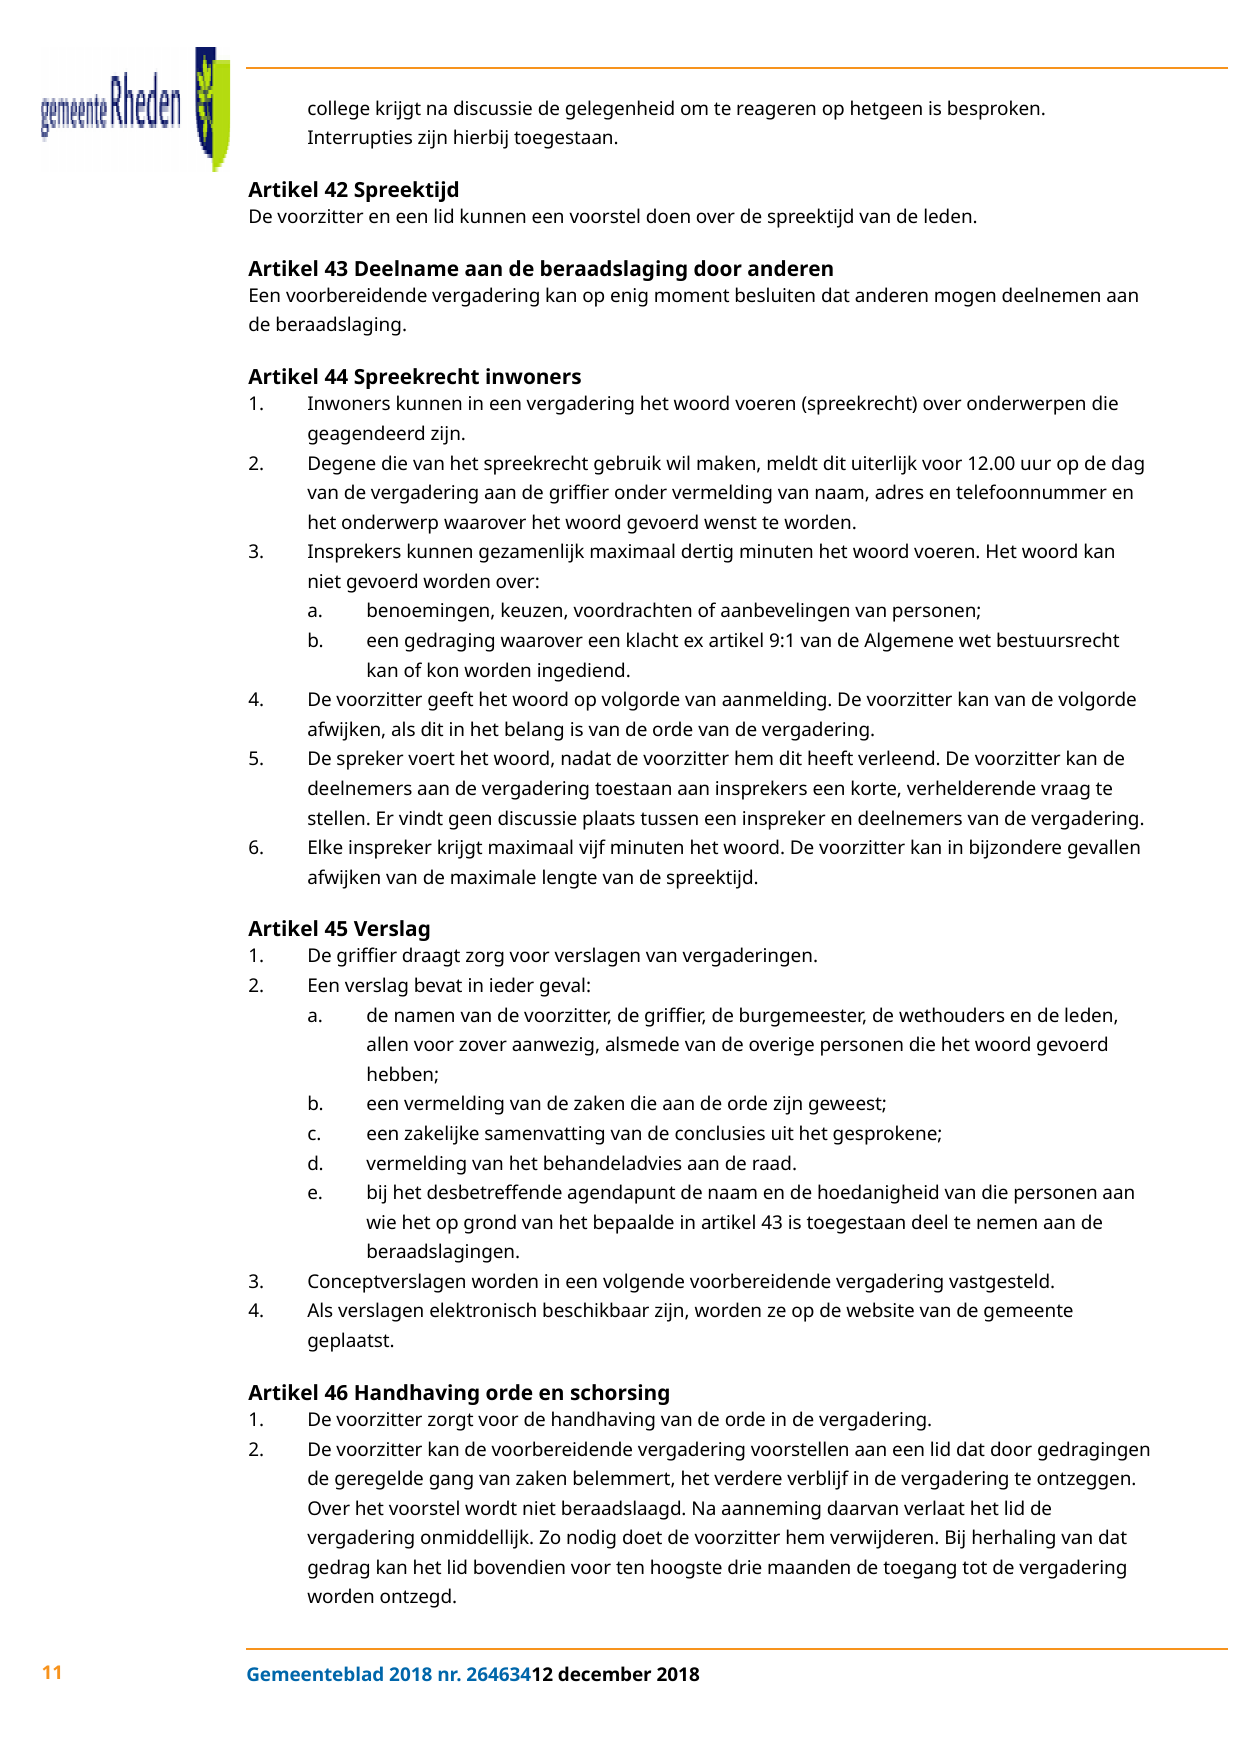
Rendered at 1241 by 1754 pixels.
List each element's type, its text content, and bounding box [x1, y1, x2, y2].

list college krijgt na discussie de gelegenheid om te reageren op hetgeen is besproken. Interrupties zijn hierbij toegestaan. [248, 95, 1152, 150]
list Conceptverslagen worden in een volgende voorbereidende vergadering vastgesteld. [248, 1268, 1152, 1294]
list een zakelijke samenvatting van de conclusies uit het gesprokene; [307, 1120, 1152, 1146]
text Artikel 44 Spreekrecht inwoners [248, 362, 1152, 391]
picture [41, 47, 231, 172]
text Een voorbereidende vergadering kan op enig moment besluiten dat anderen mogen deelnemen aan de beraadslaging. [248, 282, 1152, 337]
list De griffier draagt zorg voor verslagen van vergaderingen. [248, 943, 1152, 968]
list Een verslag bevat in ieder geval: [248, 972, 1152, 998]
list benoemingen, keuzen, voordrachten of aanbevelingen van personen; [307, 598, 1152, 623]
list een vermelding van de zaken die aan de orde zijn geweest; [307, 1091, 1152, 1116]
list een gedraging waarover een klacht ex artikel 9:1 van de Algemene wet bestuursrecht kan of kon worden ingediend. [307, 627, 1152, 682]
text Artikel 42 Spreektijd [248, 175, 1152, 203]
list Insprekers kunnen gezamenlijk maximaal dertig minuten het woord voeren. Het woord kan niet gevoerd worden over: [248, 538, 1152, 594]
list Degene die van het spreekrecht gebruik wil maken, meldt dit uiterlijk voor 12.00 uur op de dag van de vergadering aan de griffier onder vermelding van naam, adres en telefoonnummer en het onderwerp waarover het woord gevoerd wenst te worden. [248, 450, 1152, 534]
list Inwoners kunnen in een vergadering het woord voeren (spreekrecht) over onderwerpen die geagendeerd zijn. [248, 391, 1152, 446]
list bij het desbetreffende agendapunt de naam en de hoedanigheid van die personen aan wie het op grond van het bepaalde in artikel 43 is toegestaan deel te nemen aan de beraadslagingen. [307, 1179, 1152, 1264]
text De voorzitter en een lid kunnen een voorstel doen over de spreektijd van de leden. [248, 203, 1152, 229]
list de namen van de voorzitter, de griffier, de burgemeester, de wethouders en de leden, allen voor zover aanwezig, alsmede van de overige personen die het woord gevoerd hebben; [307, 1002, 1152, 1087]
list vermelding van het behandeladvies aan de raad. [307, 1150, 1152, 1176]
list Als verslagen elektronisch beschikbaar zijn, worden ze op de website van de gemeente geplaatst. [248, 1298, 1152, 1353]
list De voorzitter kan de voorbereidende vergadering voorstellen aan een lid dat door gedragingen de geregelde gang van zaken belemmert, het verdere verblijf in de vergadering te ontzeggen. Over het voorstel wordt niet beraadslaagd. Na aanneming daarvan verlaat het lid de vergadering onmiddellijk. Zo nodig doet de voorzitter hem verwijderen. Bij herhaling van dat gedrag kan het lid bovendien voor ten hoogste drie maanden de toegang tot de vergadering worden ontzegd. [248, 1436, 1152, 1609]
text Artikel 46 Handhaving orde en schorsing [248, 1378, 1152, 1406]
list De voorzitter geeft het woord op volgorde van aanmelding. De voorzitter kan van de volgorde afwijken, als dit in het belang is van de orde van de vergadering. [248, 686, 1152, 742]
list Elke inspreker krijgt maximaal vijf minuten het woord. De voorzitter kan in bijzondere gevallen afwijken van de maximale lengte van de spreektijd. [248, 834, 1152, 889]
list De spreker voert het woord, nadat de voorzitter hem dit heeft verleend. De voorzitter kan de deelnemers aan de vergadering toestaan aan insprekers een korte, verhelderende vraag te stellen. Er vindt geen discussie plaats tussen een inspreker en deelnemers van de vergadering. [248, 746, 1152, 830]
text Artikel 45 Verslag [248, 914, 1152, 943]
text Artikel 43 Deelname aan de beraadslaging door anderen [248, 254, 1152, 282]
list De voorzitter zorgt voor de handhaving van de orde in de vergadering. [248, 1406, 1152, 1432]
